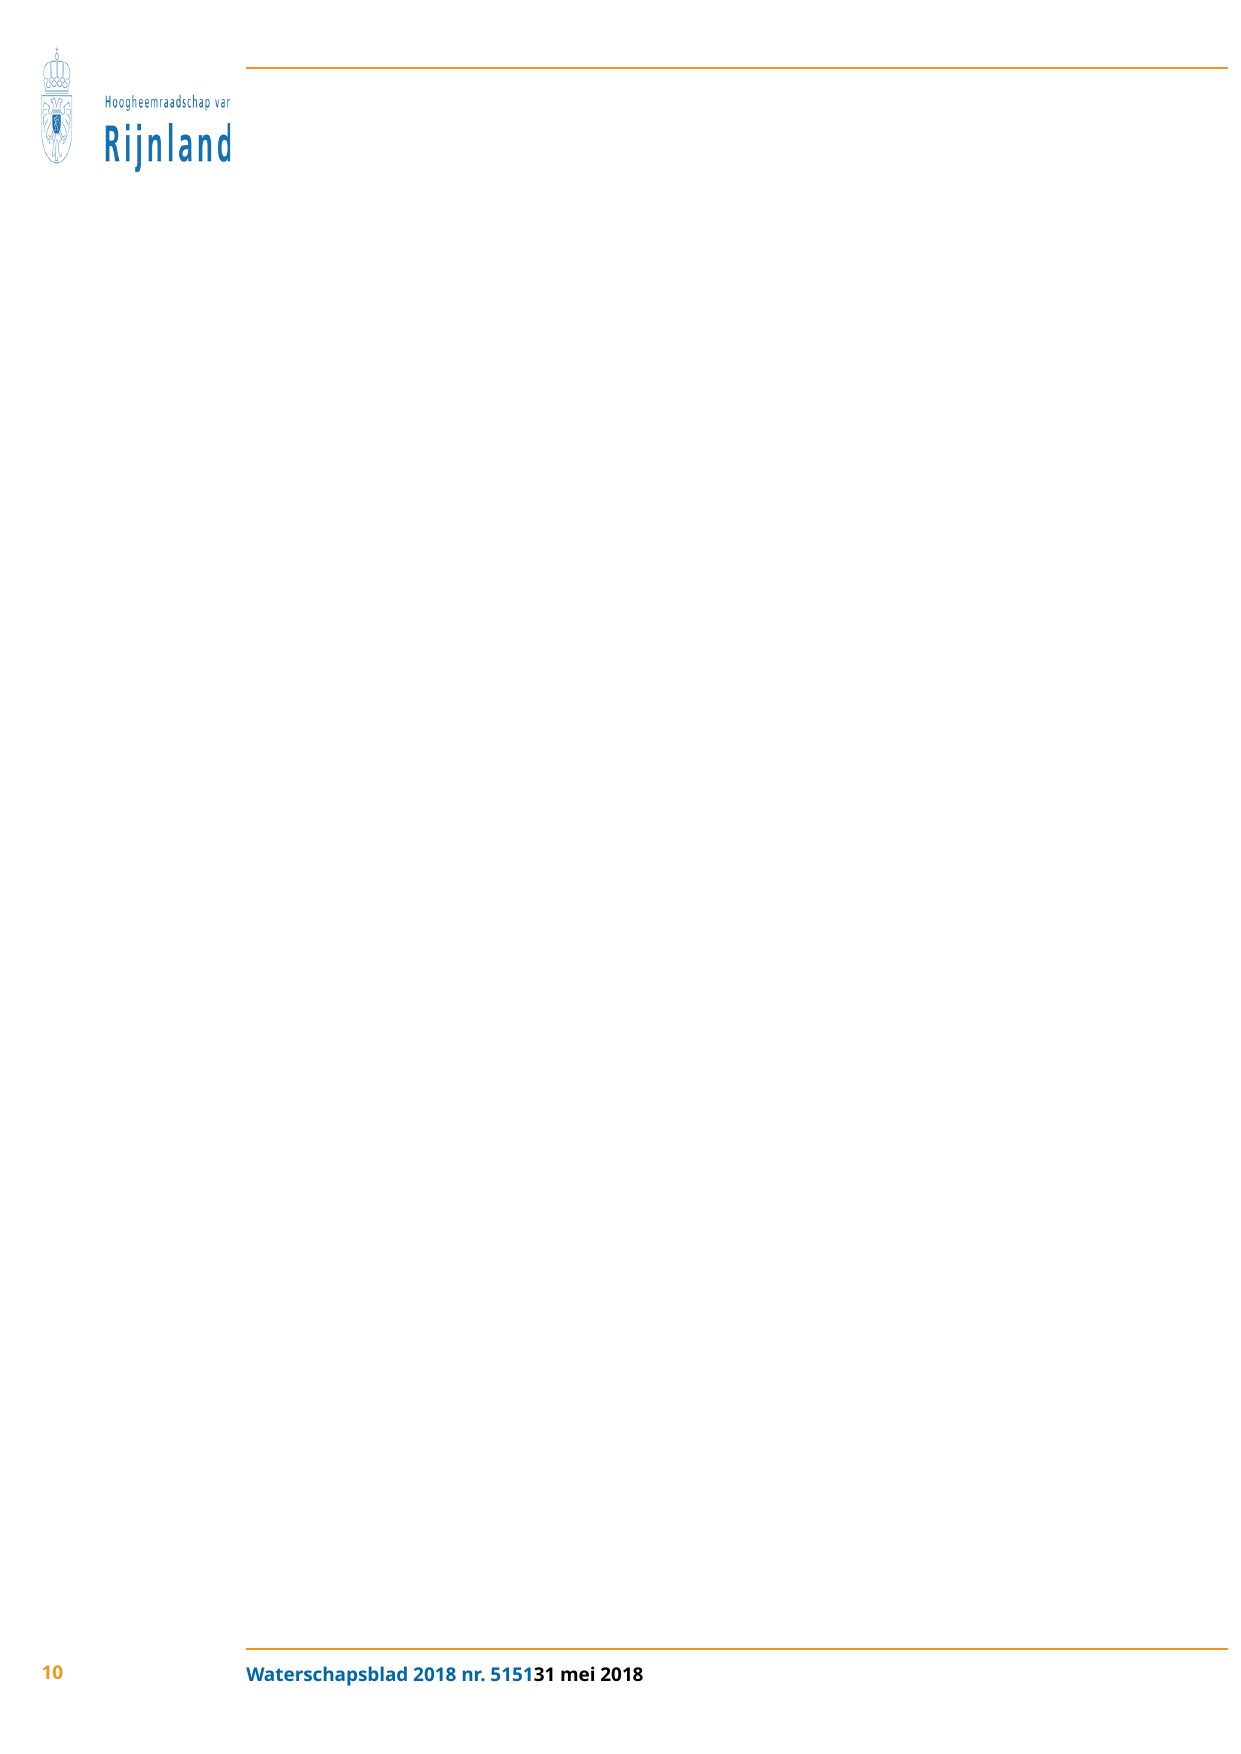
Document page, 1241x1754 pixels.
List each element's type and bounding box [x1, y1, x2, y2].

picture [41, 47, 231, 172]
